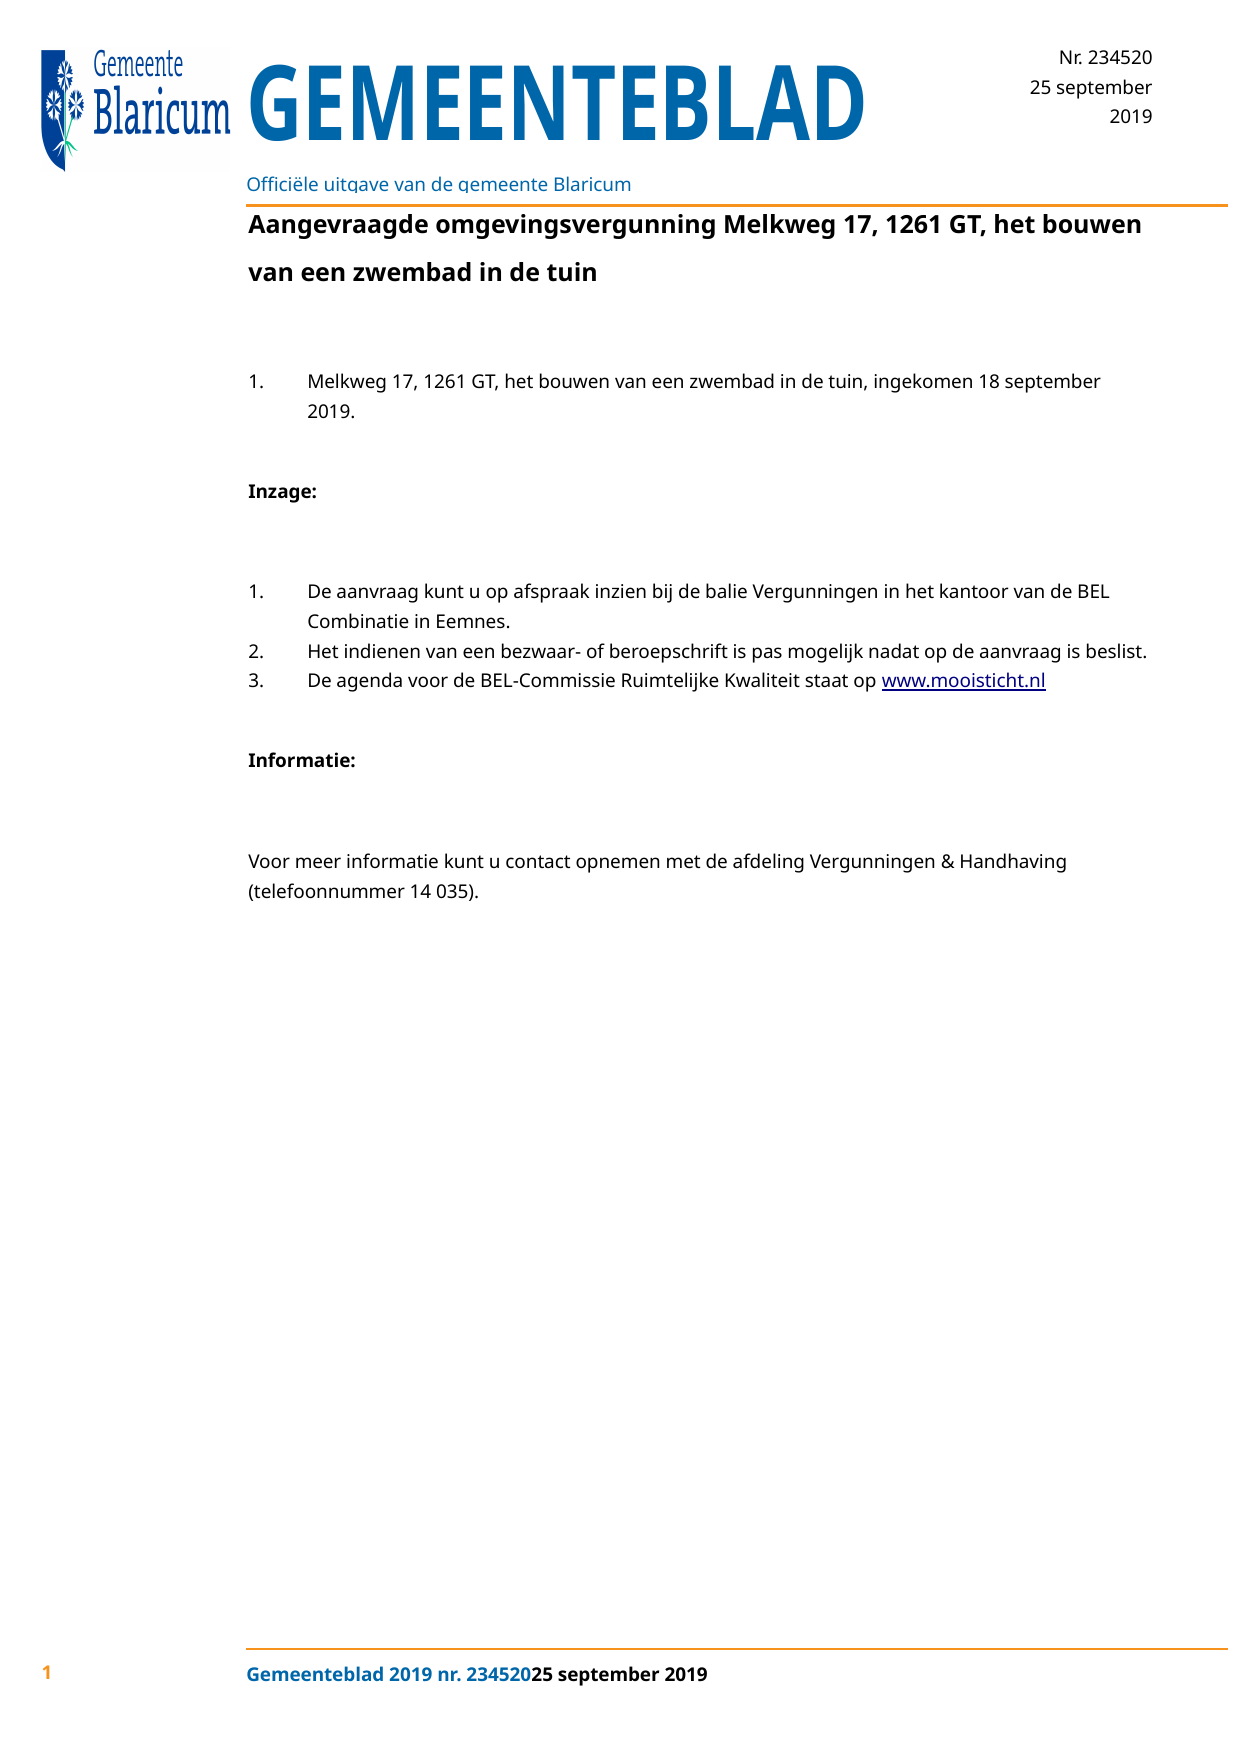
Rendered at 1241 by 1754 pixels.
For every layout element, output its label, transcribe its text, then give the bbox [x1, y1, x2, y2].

list Melkweg 17, 1261 GT, het bouwen van een zwembad in de tuin, ingekomen 18 september 2019. [248, 368, 1152, 424]
text Inzage: [248, 478, 1152, 504]
list De aanvraag kunt u op afspraak inzien bij de balie Vergunningen in het kantoor van de BEL Combinatie in Eemnes. [248, 579, 1152, 634]
list De agenda voor de BEL-Commissie Ruimtelijke Kwaliteit staat op www.mooisticht.nl [248, 667, 1152, 693]
picture [41, 47, 231, 172]
text Informatie: [248, 747, 1152, 773]
text Aangevraagde omgevingsvergunning Melkweg 17, 1261 GT, het bouwen van een zwembad in de tuin [248, 207, 1152, 288]
text Voor meer informatie kunt u contact opnemen met de afdeling Vergunningen & Handhaving (telefoonnummer 14 035). [248, 848, 1152, 904]
list Het indienen van een bezwaar- of beroepschrift is pas mogelijk nadat op de aanvraag is beslist. [248, 638, 1152, 664]
